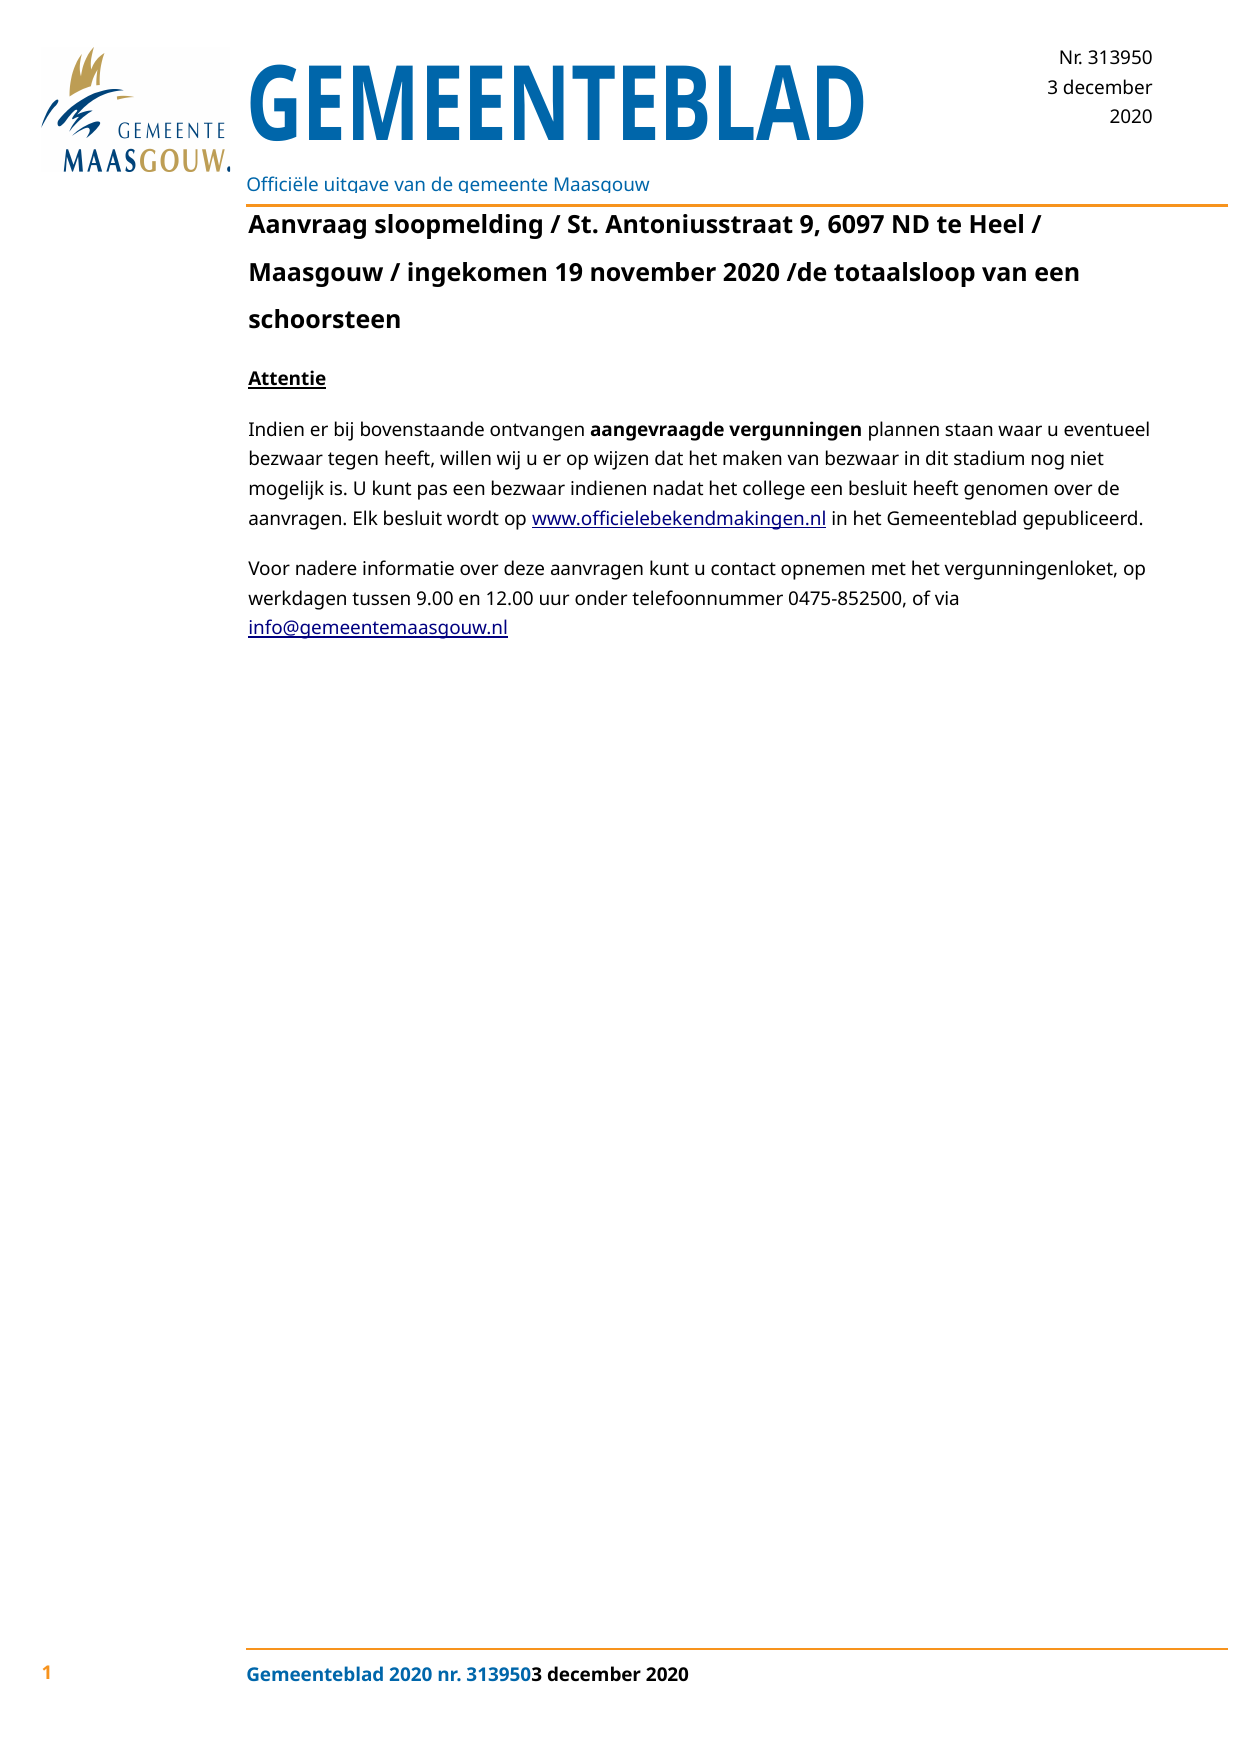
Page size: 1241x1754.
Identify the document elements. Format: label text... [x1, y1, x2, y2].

text Attentie [248, 366, 1152, 391]
text Indien er bij bovenstaande ontvangen aangevraagde vergunningen plannen staan waar u eventueel bezwaar tegen heeft, willen wij u er op wijzen dat het maken van bezwaar in dit stadium nog niet mogelijk is. U kunt pas een bezwaar indienen nadat het college een besluit heeft genomen over de aanvragen. Elk besluit wordt op www.officielebekendmakingen.nl in het Gemeenteblad gepubliceerd. [248, 416, 1152, 530]
picture [41, 47, 231, 172]
text Voor nadere informatie over deze aanvragen kunt u contact opnemen met het vergunningenloket, op werkdagen tussen 9.00 en 12.00 uur onder telefoonnummer 0475-852500, of via info@gemeentemaasgouw.nl [248, 555, 1152, 640]
text Aanvraag sloopmelding / St. Antoniusstraat 9, 6097 ND te Heel / Maasgouw / ingekomen 19 november 2020 /de totaalsloop van een schoorsteen [248, 207, 1152, 336]
